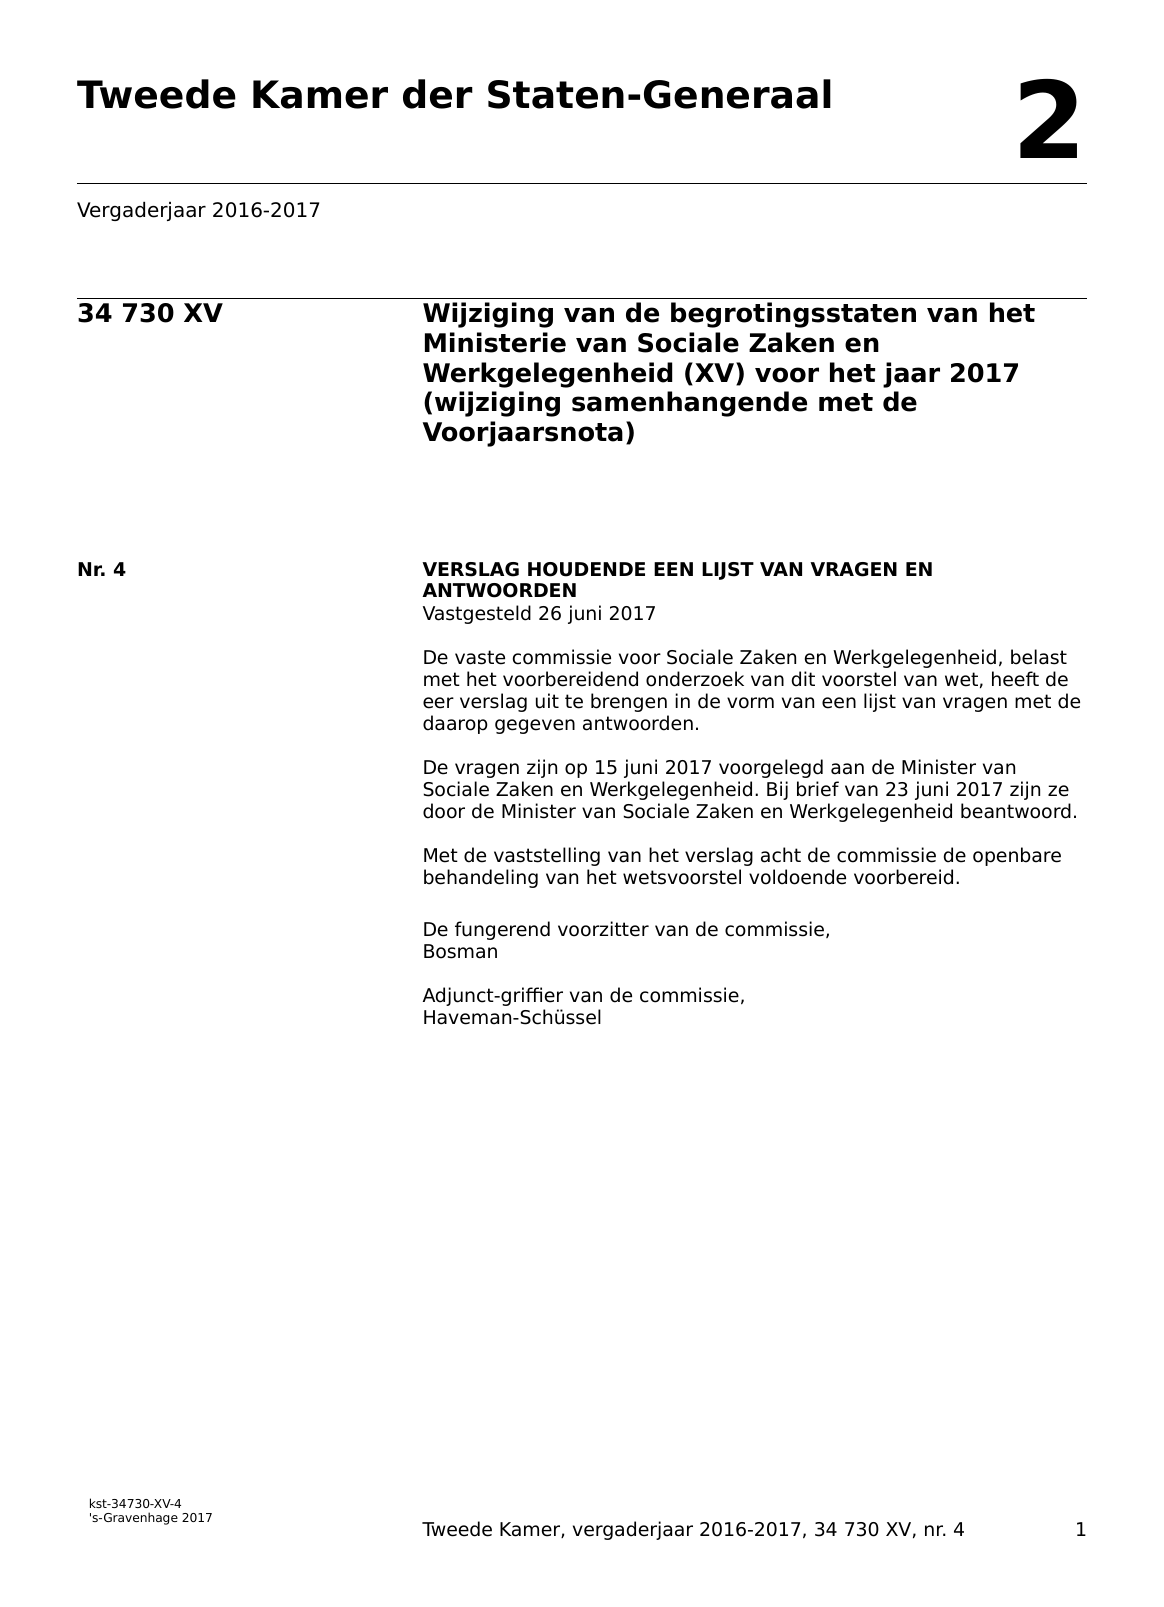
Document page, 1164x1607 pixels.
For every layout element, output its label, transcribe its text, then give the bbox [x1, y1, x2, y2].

text Adjunct-griffier van de commissie, Haveman-Schüssel [422, 985, 1087, 1029]
table_header Tweede Kamer der Staten-Generaal [77, 59, 886, 183]
text 's-Gravenhage 2017 [88, 1511, 323, 1525]
text De vaste commissie voor Sociale Zaken en Werkgelegenheid, belast met het voorbereidend onderzoek van dit voorstel van wet, heeft de eer verslag uit te brengen in de vorm van een lijst van vragen met de daarop gegeven antwoorden. [422, 647, 1087, 734]
table_header 2 [886, 59, 1087, 183]
text Met de vaststelling van het verslag acht de commissie de openbare behandeling van het wetsvoorstel voldoende voorbereid. [422, 845, 1087, 889]
text De vragen zijn op 15 juni 2017 voorgelegd aan de Minister van Sociale Zaken en Werkgelegenheid. Bij brief van 23 juni 2017 zijn ze door de Minister van Sociale Zaken en Werkgelegenheid beantwoord. [422, 757, 1087, 823]
subtitle Nr. 4 VERSLAG HOUDENDE EEN LIJST VAN VRAGEN EN ANTWOORDEN [77, 558, 1087, 602]
subtitle 34 730 XV Wijziging van de begrotingsstaten van het Ministerie van Sociale Zaken en Werkgelegenheid (XV) voor het jaar 2017 (wijziging samenhangende met de Voorjaarsnota) [77, 299, 1087, 447]
text kst-34730-XV-4 [88, 1497, 323, 1511]
text Vastgesteld 26 juni 2017 [422, 602, 1087, 624]
text De fungerend voorzitter van de commissie, Bosman [422, 919, 1087, 963]
table_cell Vergaderjaar 2016-2017 [77, 184, 1087, 298]
